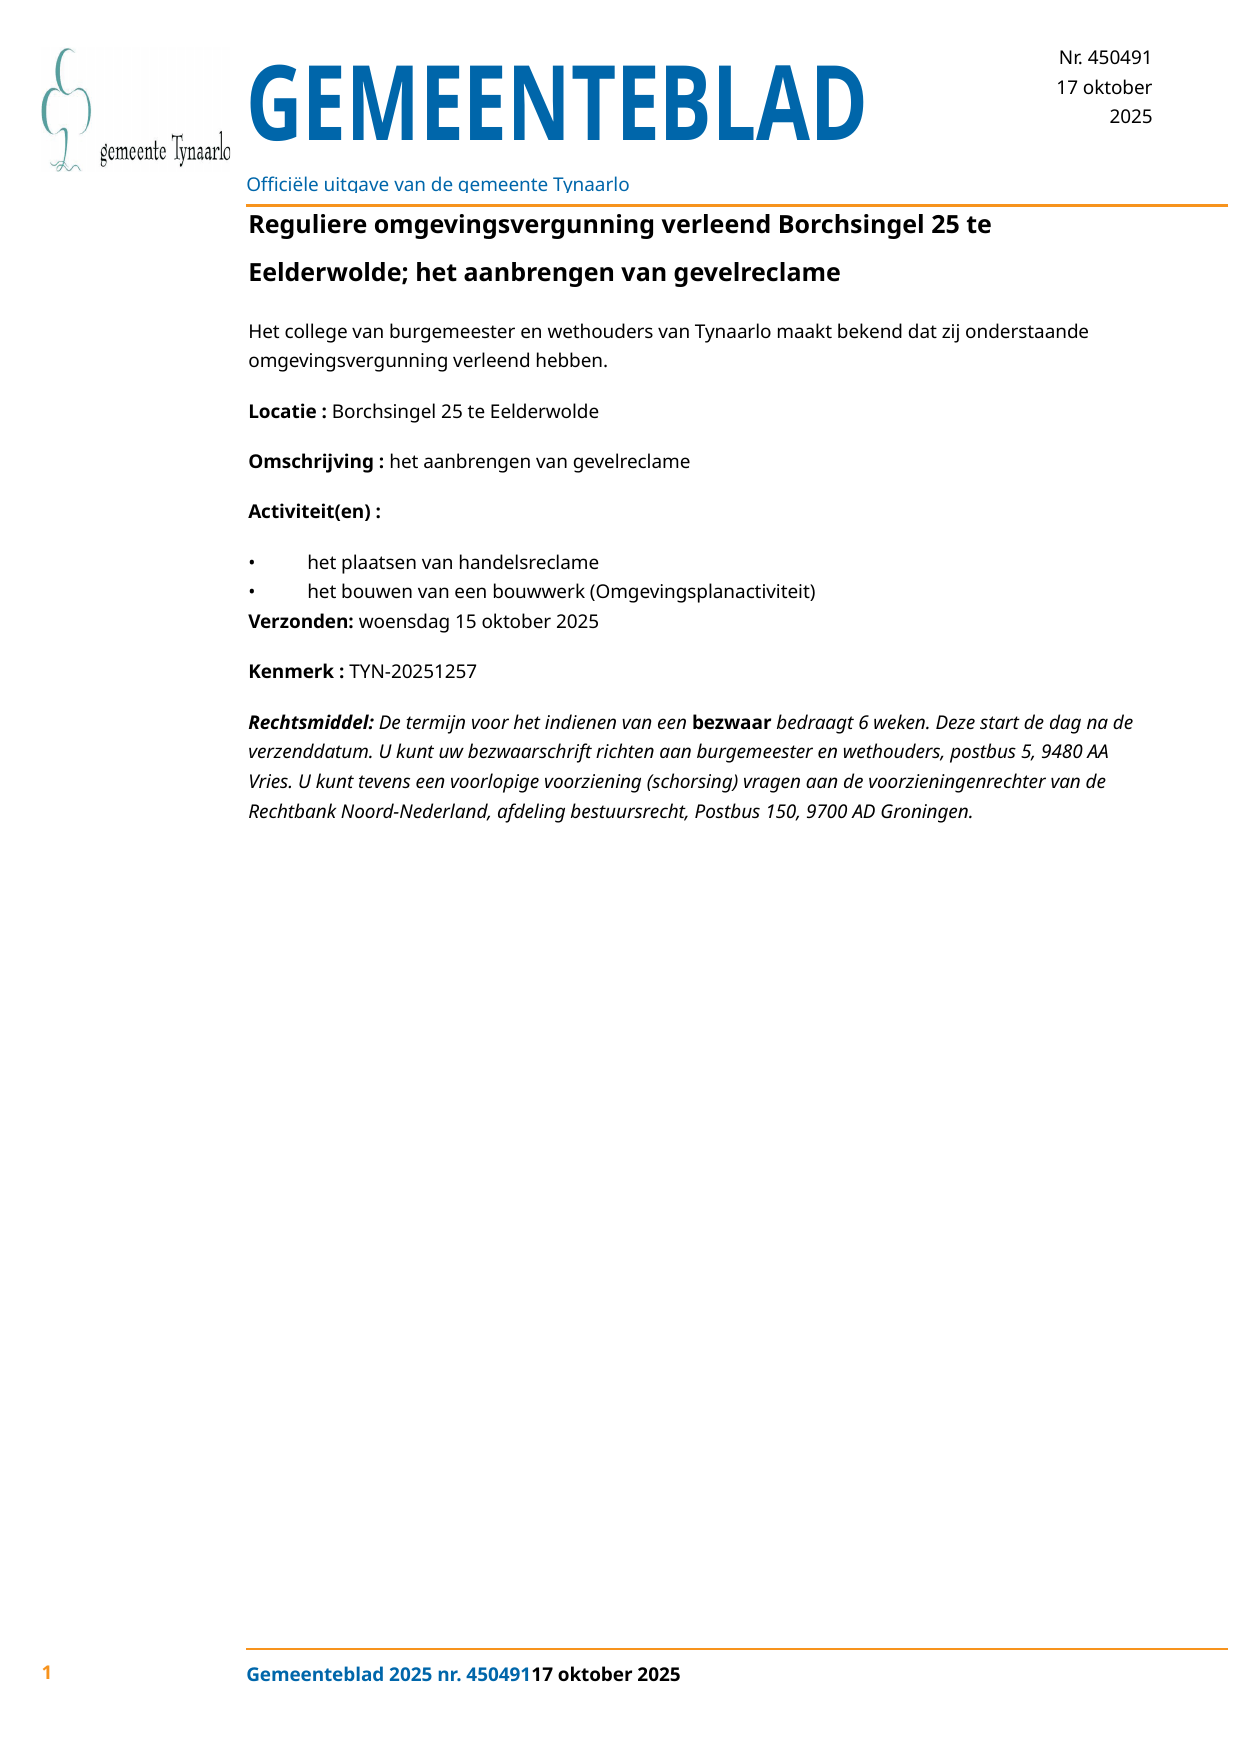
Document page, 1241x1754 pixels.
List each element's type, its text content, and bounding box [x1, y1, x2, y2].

text Reguliere omgevingsvergunning verleend Borchsingel 25 te Eelderwolde; het aanbrengen van gevelreclame [248, 207, 1152, 288]
text Rechtsmiddel: De termijn voor het indienen van een bezwaar bedraagt 6 weken. Deze start de dag na de verzenddatum. U kunt uw bezwaarschrift richten aan burgemeester en wethouders, postbus 5, 9480 AA Vries. U kunt tevens een voorlopige voorziening (schorsing) vragen aan de voorzieningenrechter van de Rechtbank Noord-Nederland, afdeling bestuursrecht, Postbus 150, 9700 AD Groningen. [248, 709, 1152, 824]
list het bouwen van een bouwwerk (Omgevingsplanactiviteit) [248, 579, 1152, 604]
text Kenmerk : TYN-20251257 [248, 659, 1152, 684]
text Locatie : Borchsingel 25 te Eelderwolde [248, 398, 1152, 424]
text Verzonden: woensdag 15 oktober 2025 [248, 608, 1152, 634]
text Activiteit(en) : [248, 499, 1152, 524]
text Omschrijving : het aanbrengen van gevelreclame [248, 448, 1152, 474]
list het plaatsen van handelsreclame [248, 549, 1152, 575]
text Het college van burgemeester en wethouders van Tynaarlo maakt bekend dat zij onderstaande omgevingsvergunning verleend hebben. [248, 318, 1152, 373]
picture [41, 47, 231, 172]
